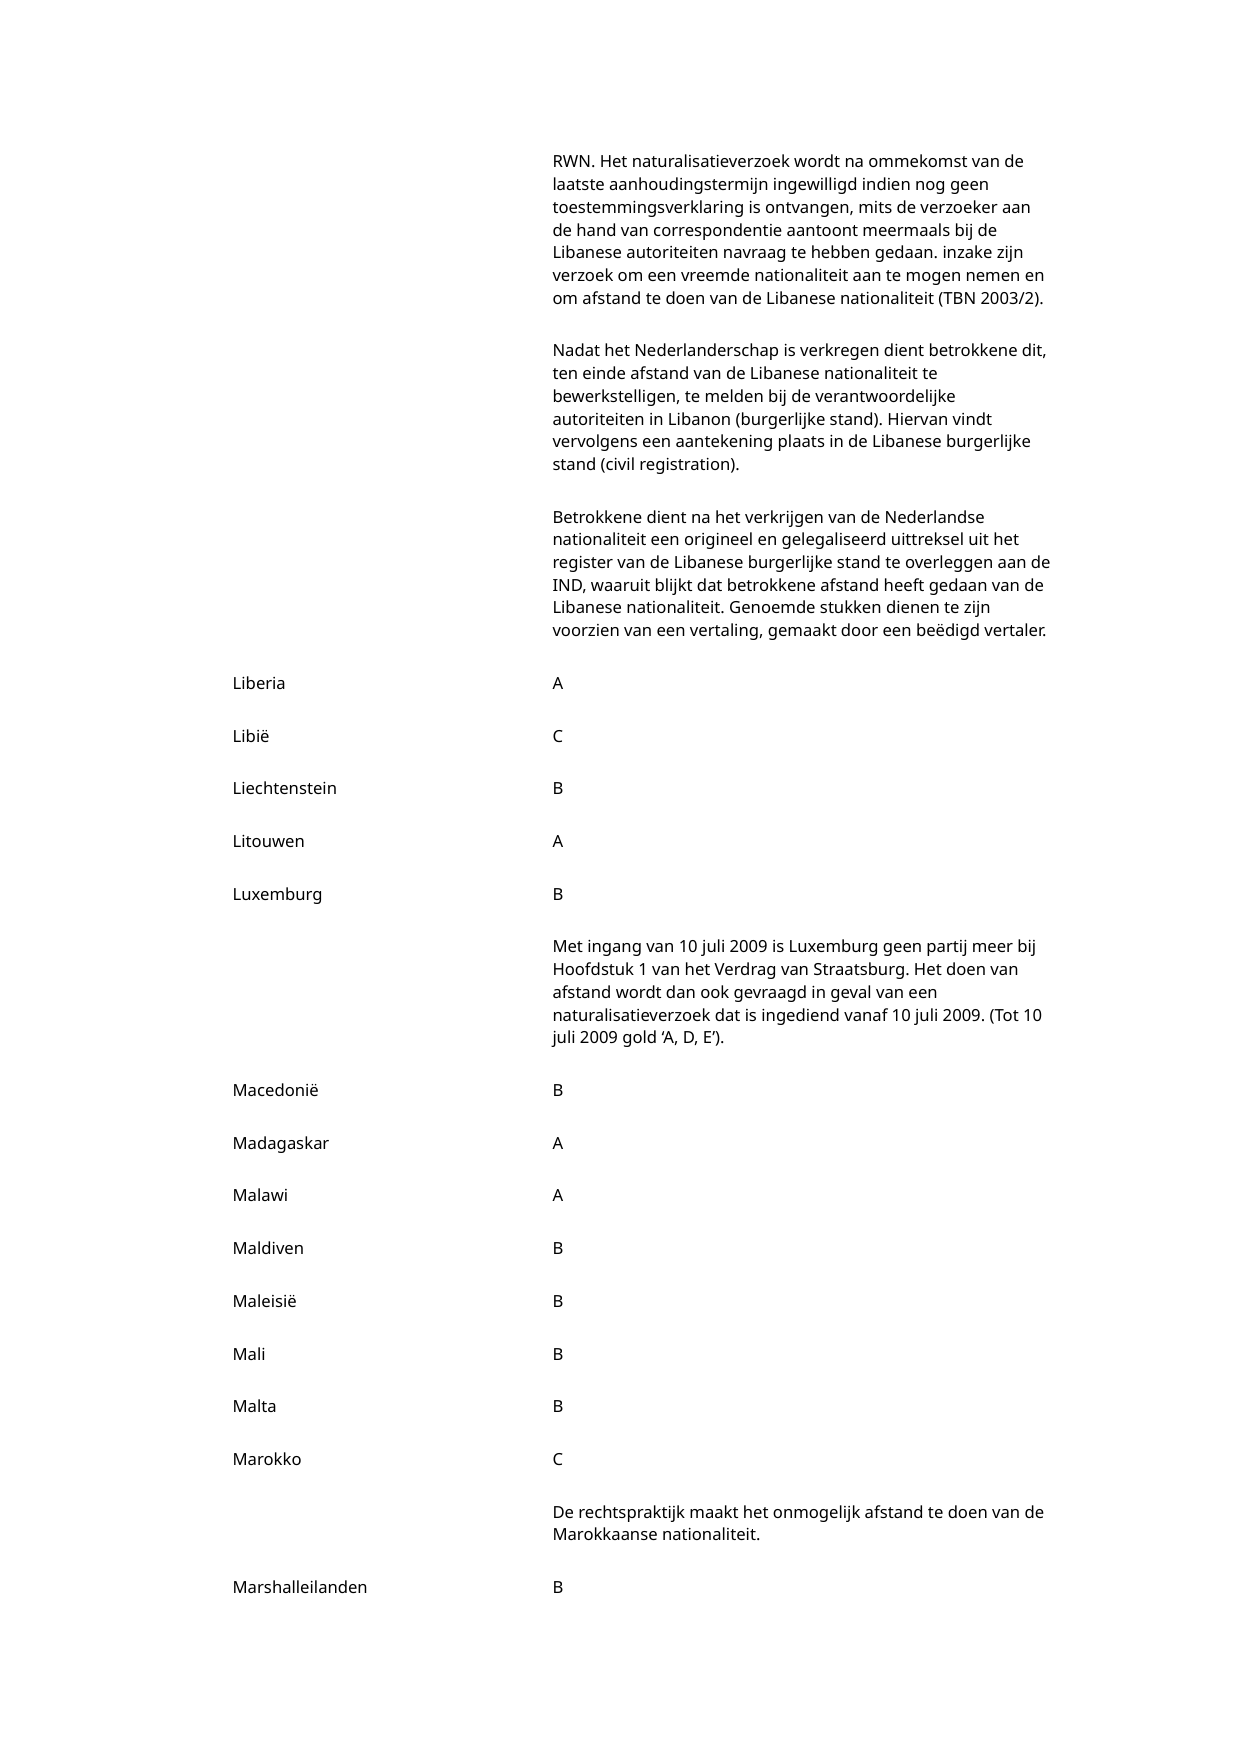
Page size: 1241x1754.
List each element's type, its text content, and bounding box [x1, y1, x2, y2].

table_cell Luxemburg [233, 882, 552, 1078]
table_cell B [552, 1342, 1053, 1395]
table_cell Liechtenstein [233, 777, 552, 829]
table_cell B [552, 1237, 1053, 1289]
table_cell A [552, 1184, 1053, 1237]
table_cell Madagaskar [233, 1131, 552, 1184]
table_cell A [552, 671, 1053, 724]
table_cell B [552, 1395, 1053, 1447]
table_cell B [552, 777, 1053, 829]
table_cell C De rechtspraktijk maakt het onmogelijk afstand te doen van de Marokkaanse nationaliteit. [552, 1448, 1053, 1576]
table_cell B [552, 1079, 1053, 1131]
table_cell Liberia [233, 671, 552, 724]
table_cell A [552, 830, 1053, 882]
table_cell B [552, 1289, 1053, 1342]
table_cell A [552, 1131, 1053, 1184]
table_cell B [552, 1576, 1053, 1598]
table_cell RWN. Het naturalisatieverzoek wordt na ommekomst van de laatste aanhoudingstermijn ingewilligd indien nog geen toestemmingsverklaring is ontvangen, mits de verzoeker aan de hand van correspondentie aantoont meermaals bij de Libanese autoriteiten navraag te hebben gedaan. inzake zijn verzoek om een vreemde nationaliteit aan te mogen nemen en om afstand te doen van de Libanese nationaliteit (TBN 2003/2). Nadat het Nederlanderschap is verkregen dient betrokkene dit, ten einde afstand van de Libanese nationaliteit te bewerkstelligen, te melden bij de verantwoordelijke autoriteiten in Libanon (burgerlijke stand). Hiervan vindt vervolgens een aantekening plaats in de Libanese burgerlijke stand (civil registration). Betrokkene dient na het verkrijgen van de Nederlandse nationaliteit een origineel en gelegaliseerd uittreksel uit het register van de Libanese burgerlijke stand te overleggen aan de IND, waaruit blijkt dat betrokkene afstand heeft gedaan van de Libanese nationaliteit. Genoemde stukken dienen te zijn voorzien van een vertaling, gemaakt door een beëdigd vertaler. [552, 150, 1053, 671]
table_cell Malta [233, 1395, 552, 1447]
table_cell [233, 150, 552, 671]
table_cell Mali [233, 1342, 552, 1395]
table_cell Libië [233, 724, 552, 777]
table_cell Maleisië [233, 1289, 552, 1342]
table_cell Litouwen [233, 830, 552, 882]
table_cell C [552, 724, 1053, 777]
table_cell Marokko [233, 1448, 552, 1576]
table_cell Marshalleilanden [233, 1576, 552, 1598]
table_cell Malawi [233, 1184, 552, 1237]
table_cell Macedonië [233, 1079, 552, 1131]
table_cell Maldiven [233, 1237, 552, 1289]
table_cell B Met ingang van 10 juli 2009 is Luxemburg geen partij meer bij Hoofdstuk 1 van het Verdrag van Straatsburg. Het doen van afstand wordt dan ook gevraagd in geval van een naturalisatieverzoek dat is ingediend vanaf 10 juli 2009. (Tot 10 juli 2009 gold ‘A, D, E’). [552, 882, 1053, 1078]
